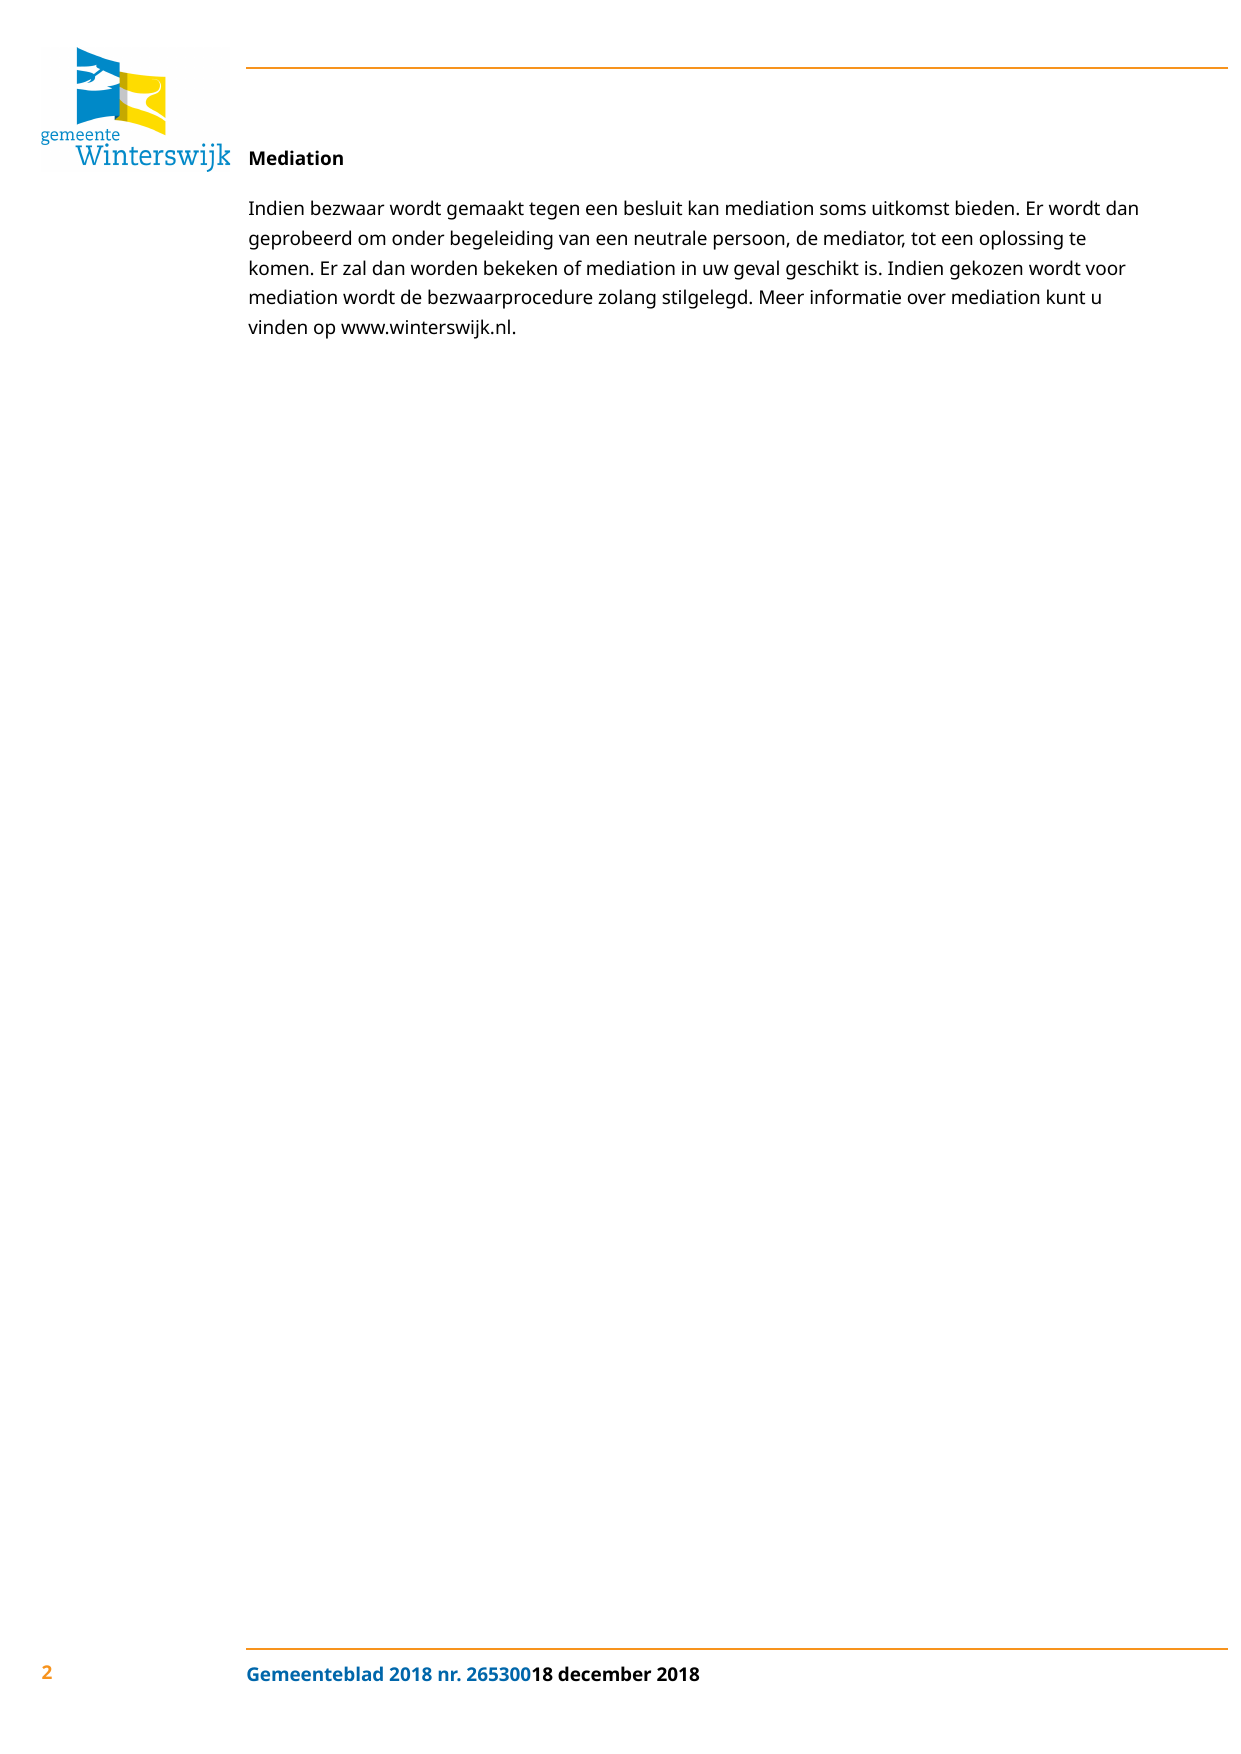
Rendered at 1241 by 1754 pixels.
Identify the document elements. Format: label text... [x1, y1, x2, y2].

picture [225, 153, 231, 162]
text Mediation [248, 145, 1152, 171]
text Indien bezwaar wordt gemaakt tegen een besluit kan mediation soms uitkomst bieden. Er wordt dan geprobeerd om onder begeleiding van een neutrale persoon, de mediator, tot een oplossing te komen. Er zal dan worden bekeken of mediation in uw geval geschikt is. Indien gekozen wordt voor mediation wordt de bezwaarprocedure zolang stilgelegd. Meer informatie over mediation kunt u vinden op www.winterswijk.nl. [248, 196, 1152, 340]
picture [41, 47, 231, 172]
